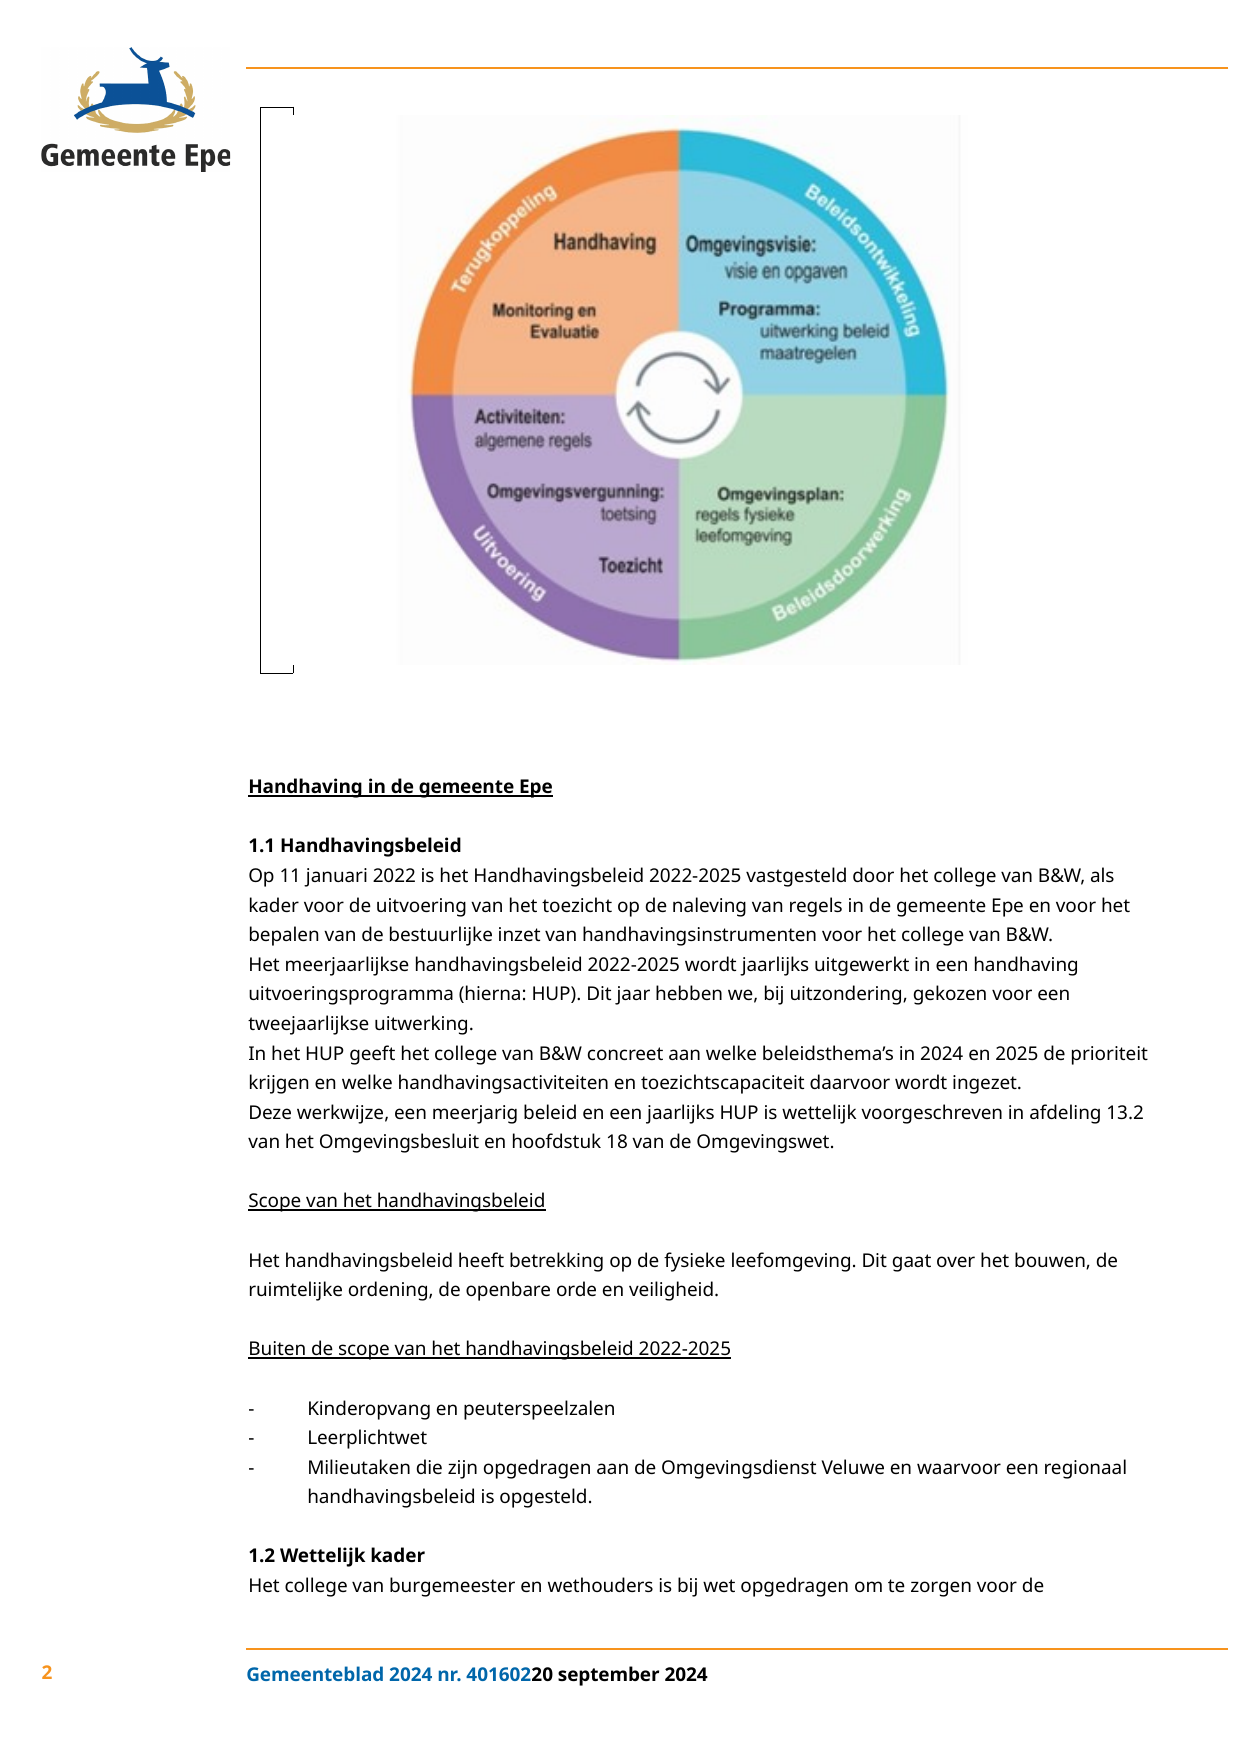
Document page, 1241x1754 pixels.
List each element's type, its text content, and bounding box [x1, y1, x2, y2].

list Kinderopvang en peuterspeelzalen [248, 1395, 1152, 1420]
text Op 11 januari 2022 is het Handhavingsbeleid 2022-2025 vastgesteld door het college van B&W, als kader voor de uitvoering van het toezicht op de naleving van regels in de gemeente Epe en voor het bepalen van de bestuurlijke inzet van handhavingsinstrumenten voor het college van B&W. [248, 862, 1152, 947]
list Milieutaken die zijn opgedragen aan de Omgevingsdienst Veluwe en waarvoor een regionaal handhavingsbeleid is opgesteld. [248, 1454, 1152, 1509]
text Het meerjaarlijkse handhavingsbeleid 2022-2025 wordt jaarlijks uitgewerkt in een handhaving uitvoeringsprogramma (hierna: HUP). Dit jaar hebben we, bij uitzondering, gekozen voor een tweejaarlijkse uitwerking. [248, 951, 1152, 1036]
text In het HUP geeft het college van B&W concreet aan welke beleidsthema’s in 2024 en 2025 de prioriteit krijgen en welke handhavingsactiviteiten en toezichtscapaciteit daarvoor wordt ingezet. [248, 1040, 1152, 1095]
text Het handhavingsbeleid heeft betrekking op de fysieke leefomgeving. Dit gaat over het bouwen, de ruimtelijke ordening, de openbare orde en veiligheid. [248, 1247, 1152, 1302]
text Scope van het handhavingsbeleid [248, 1188, 1152, 1213]
text Het college van burgemeester en wethouders is bij wet opgedragen om te zorgen voor de [248, 1572, 1152, 1598]
list Leerplichtwet [248, 1424, 1152, 1450]
text Buiten de scope van het handhavingsbeleid 2022-2025 [248, 1336, 1152, 1361]
text Handhaving in de gemeente Epe [248, 773, 1152, 799]
picture [268, 115, 1090, 665]
picture [41, 47, 231, 172]
text 1.1 Handhavingsbeleid [248, 833, 1152, 858]
text Deze werkwijze, een meerjarig beleid en een jaarlijks HUP is wettelijk voorgeschreven in afdeling 13.2 van het Omgevingsbesluit en hoofdstuk 18 van de Omgevingswet. [248, 1099, 1152, 1154]
text 1.2 Wettelijk kader [248, 1543, 1152, 1568]
